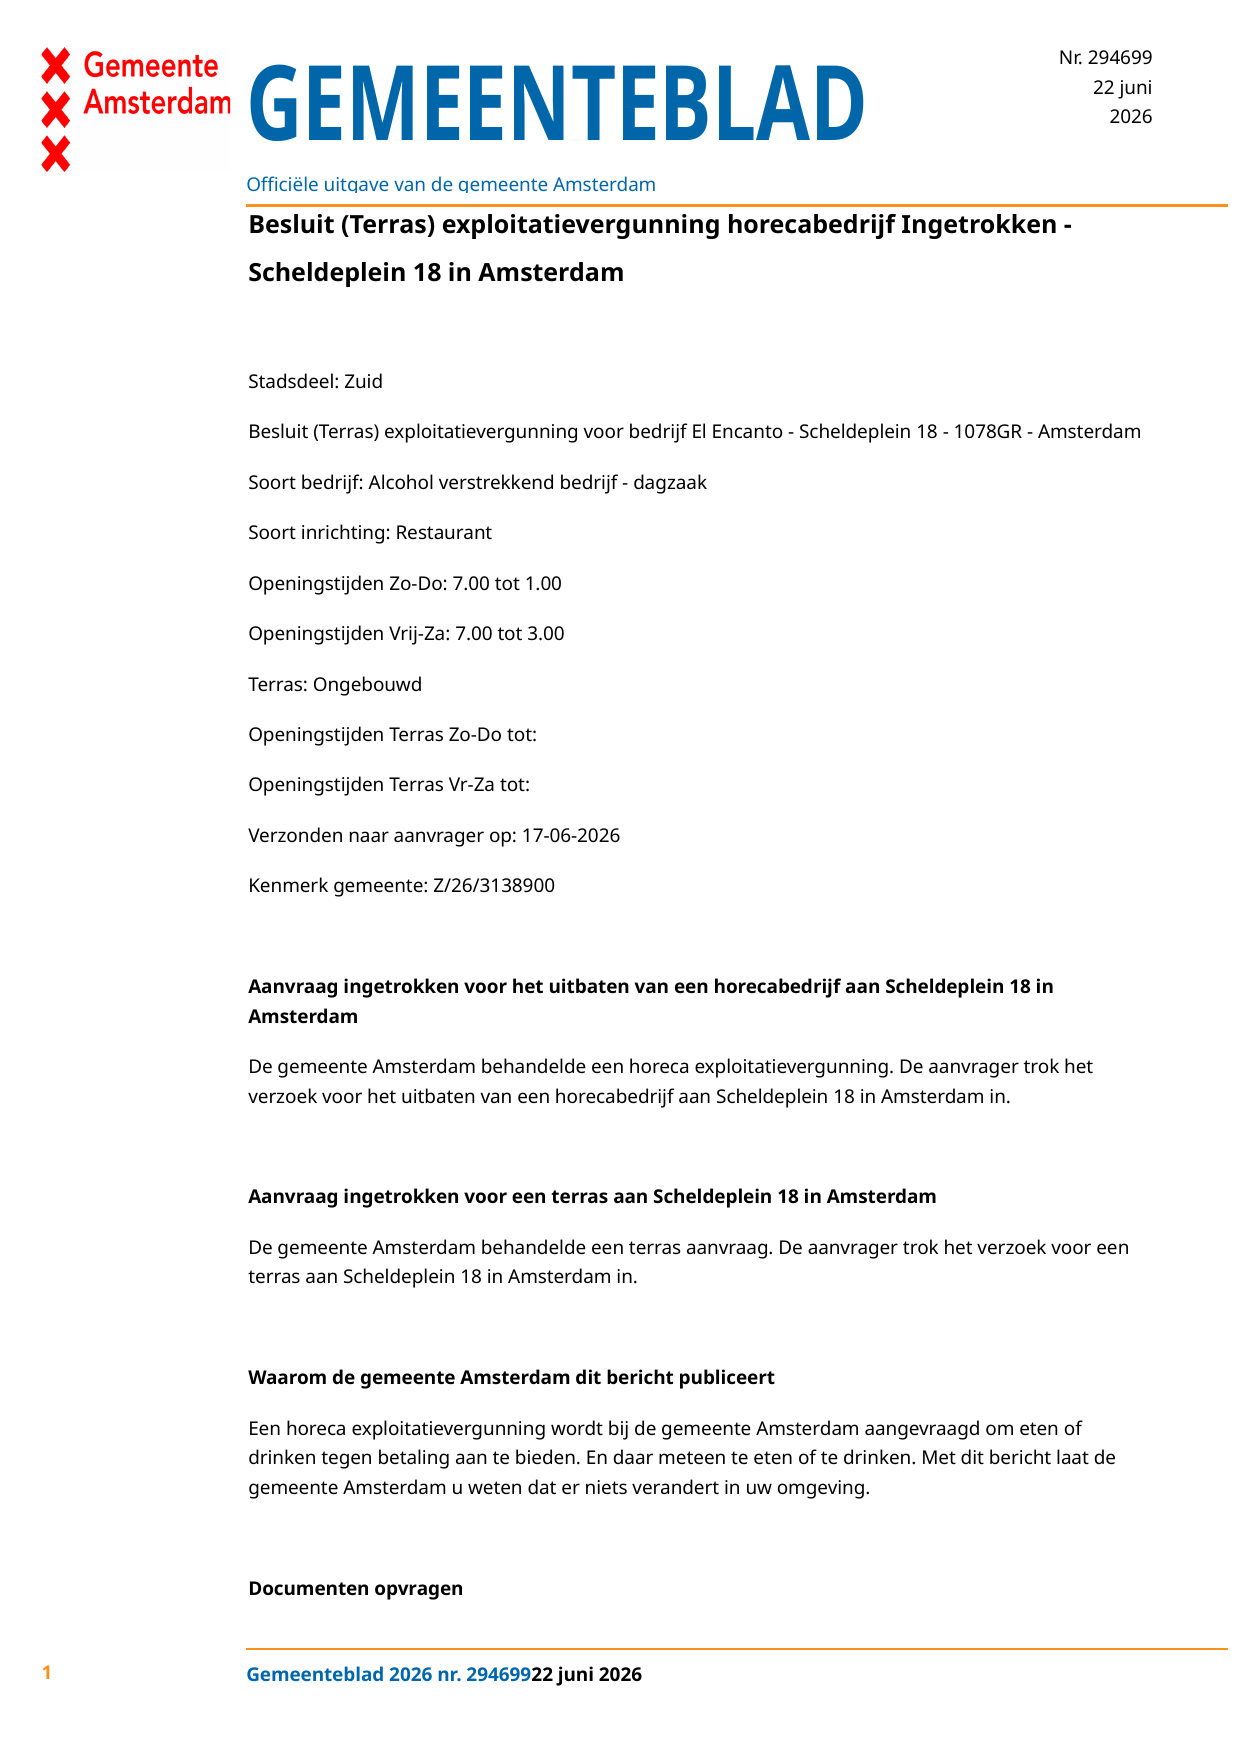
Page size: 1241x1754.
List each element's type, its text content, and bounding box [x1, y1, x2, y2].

text Waarom de gemeente Amsterdam dit bericht publiceert [248, 1364, 1152, 1390]
text Verzonden naar aanvrager op: 17-06-2026 [248, 822, 1152, 848]
text Stadsdeel: Zuid [248, 368, 1152, 394]
text Documenten opvragen [248, 1575, 1152, 1601]
text Besluit (Terras) exploitatievergunning voor bedrijf El Encanto - Scheldeplein 18 - 1078GR - Amsterdam [248, 419, 1152, 444]
text Openingstijden Zo-Do: 7.00 tot 1.00 [248, 570, 1152, 596]
text Soort inrichting: Restaurant [248, 519, 1152, 545]
text Kenmerk gemeente: Z/26/3138900 [248, 872, 1152, 898]
text Openingstijden Terras Vr-Za tot: [248, 772, 1152, 797]
text Openingstijden Vrij-Za: 7.00 tot 3.00 [248, 620, 1152, 646]
text Openingstijden Terras Zo-Do tot: [248, 721, 1152, 747]
picture [41, 47, 231, 172]
text De gemeente Amsterdam behandelde een terras aanvraag. De aanvrager trok het verzoek voor een terras aan Scheldeplein 18 in Amsterdam in. [248, 1234, 1152, 1289]
text Soort bedrijf: Alcohol verstrekkend bedrijf - dagzaak [248, 469, 1152, 495]
text Besluit (Terras) exploitatievergunning horecabedrijf Ingetrokken - Scheldeplein 18 in Amsterdam [248, 207, 1152, 288]
text Terras: Ongebouwd [248, 671, 1152, 697]
text Een horeca exploitatievergunning wordt bij de gemeente Amsterdam aangevraagd om eten of drinken tegen betaling aan te bieden. En daar meteen te eten of te drinken. Met dit bericht laat de gemeente Amsterdam u weten dat er niets verandert in uw omgeving. [248, 1415, 1152, 1500]
text Aanvraag ingetrokken voor het uitbaten van een horecabedrijf aan Scheldeplein 18 in Amsterdam [248, 973, 1152, 1029]
text Aanvraag ingetrokken voor een terras aan Scheldeplein 18 in Amsterdam [248, 1184, 1152, 1209]
text De gemeente Amsterdam behandelde een horeca exploitatievergunning. De aanvrager trok het verzoek voor het uitbaten van een horecabedrijf aan Scheldeplein 18 in Amsterdam in. [248, 1053, 1152, 1109]
